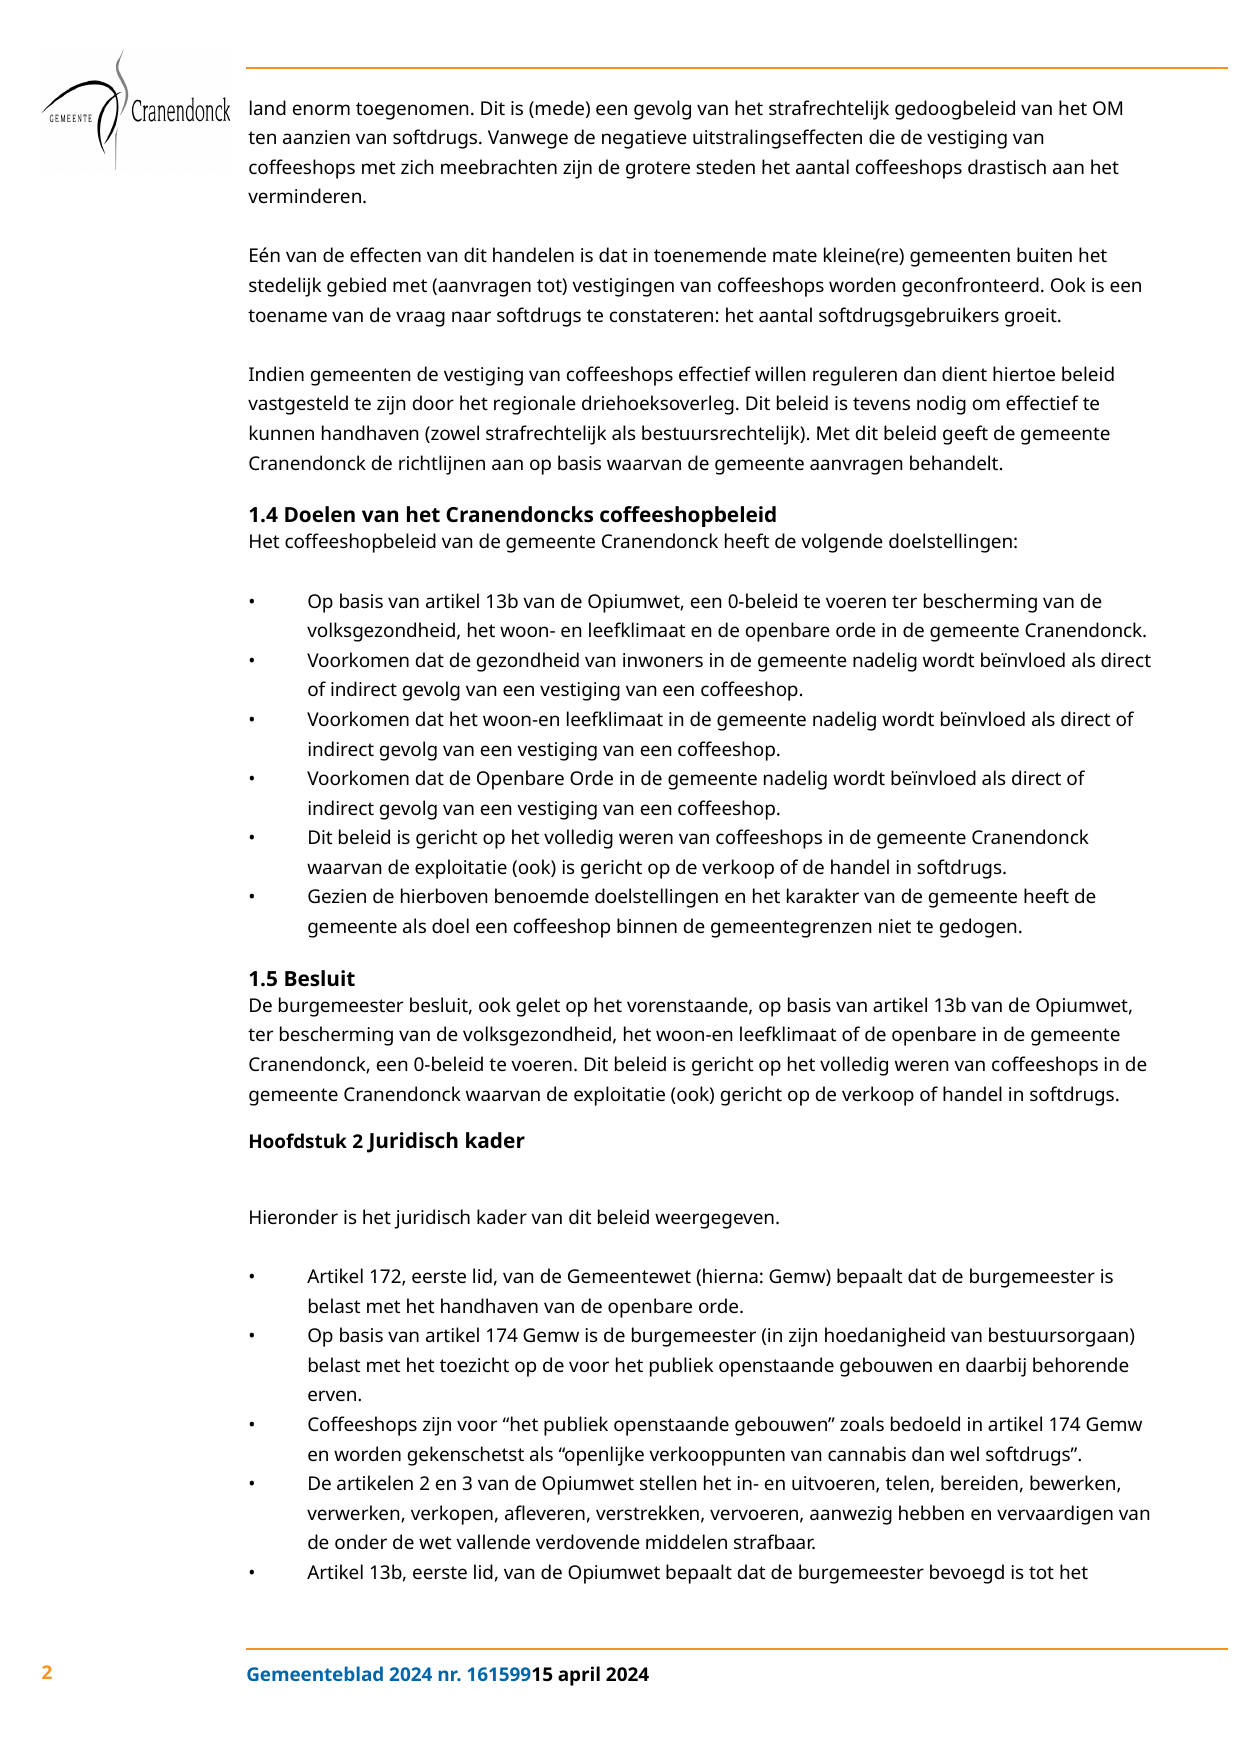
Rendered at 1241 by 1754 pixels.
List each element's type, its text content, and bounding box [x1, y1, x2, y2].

list De artikelen 2 en 3 van de Opiumwet stellen het in- en uitvoeren, telen, bereiden, bewerken, verwerken, verkopen, afleveren, verstrekken, vervoeren, aanwezig hebben en vervaardigen van de onder de wet vallende verdovende middelen strafbaar. [248, 1470, 1152, 1555]
list Voorkomen dat het woon-en leefklimaat in de gemeente nadelig wordt beïnvloed als direct of indirect gevolg van een vestiging van een coffeeshop. [248, 706, 1152, 761]
picture [41, 47, 231, 172]
text 1.4 Doelen van het Cranendoncks coffeeshopbeleid [248, 500, 1152, 529]
list Coffeeshops zijn voor “het publiek openstaande gebouwen” zoals bedoeld in artikel 174 Gemw en worden gekenschetst als “openlijke verkooppunten van cannabis dan wel softdrugs”. [248, 1411, 1152, 1467]
text 1.5 Besluit [248, 964, 1152, 992]
list Artikel 172, eerste lid, van de Gemeentewet (hierna: Gemw) bepaalt dat de burgemeester is belast met het handhaven van de openbare orde. [248, 1263, 1152, 1319]
list Op basis van artikel 174 Gemw is de burgemeester (in zijn hoedanigheid van bestuursorgaan) belast met het toezicht op de voor het publiek openstaande gebouwen en daarbij behorende erven. [248, 1322, 1152, 1407]
text Het coffeeshopbeleid van de gemeente Cranendonck heeft de volgende doelstellingen: [248, 529, 1152, 554]
list Gezien de hierboven benoemde doelstellingen en het karakter van de gemeente heeft de gemeente als doel een coffeeshop binnen de gemeentegrenzen niet te gedogen. [248, 884, 1152, 939]
text Indien gemeenten de vestiging van coffeeshops effectief willen reguleren dan dient hiertoe beleid vastgesteld te zijn door het regionale driehoeksoverleg. Dit beleid is tevens nodig om effectief te kunnen handhaven (zowel strafrechtelijk als bestuursrechtelijk). Met dit beleid geeft de gemeente Cranendonck de richtlijnen aan op basis waarvan de gemeente aanvragen behandelt. [248, 361, 1152, 476]
list Op basis van artikel 13b van de Opiumwet, een 0-beleid te voeren ter bescherming van de volksgezondheid, het woon- en leefklimaat en de openbare orde in de gemeente Cranendonck. [248, 588, 1152, 643]
list Voorkomen dat de Openbare Orde in de gemeente nadelig wordt beïnvloed als direct of indirect gevolg van een vestiging van een coffeeshop. [248, 765, 1152, 821]
text Hieronder is het juridisch kader van dit beleid weergegeven. [248, 1204, 1152, 1230]
text Hoofdstuk 2 Juridisch kader [248, 1126, 1152, 1155]
list Voorkomen dat de gezondheid van inwoners in de gemeente nadelig wordt beïnvloed als direct of indirect gevolg van een vestiging van een coffeeshop. [248, 647, 1152, 702]
list Artikel 13b, eerste lid, van de Opiumwet bepaalt dat de burgemeester bevoegd is tot het [248, 1559, 1152, 1585]
list Dit beleid is gericht op het volledig weren van coffeeshops in de gemeente Cranendonck waarvan de exploitatie (ook) is gericht op de verkoop of de handel in softdrugs. [248, 824, 1152, 880]
text De burgemeester besluit, ook gelet op het vorenstaande, op basis van artikel 13b van de Opiumwet, ter bescherming van de volksgezondheid, het woon-en leefklimaat of de openbare in de gemeente Cranendonck, een 0-beleid te voeren. Dit beleid is gericht op het volledig weren van coffeeshops in de gemeente Cranendonck waarvan de exploitatie (ook) gericht op de verkoop of handel in softdrugs. [248, 992, 1152, 1107]
text land enorm toegenomen. Dit is (mede) een gevolg van het strafrechtelijk gedoogbeleid van het OM ten aanzien van softdrugs. Vanwege de negatieve uitstralingseffecten die de vestiging van coffeeshops met zich meebrachten zijn de grotere steden het aantal coffeeshops drastisch aan het verminderen. [248, 95, 1152, 209]
text Eén van de effecten van dit handelen is dat in toenemende mate kleine(re) gemeenten buiten het stedelijk gebied met (aanvragen tot) vestigingen van coffeeshops worden geconfronteerd. Ook is een toename van de vraag naar softdrugs te constateren: het aantal softdrugsgebruikers groeit. [248, 243, 1152, 328]
